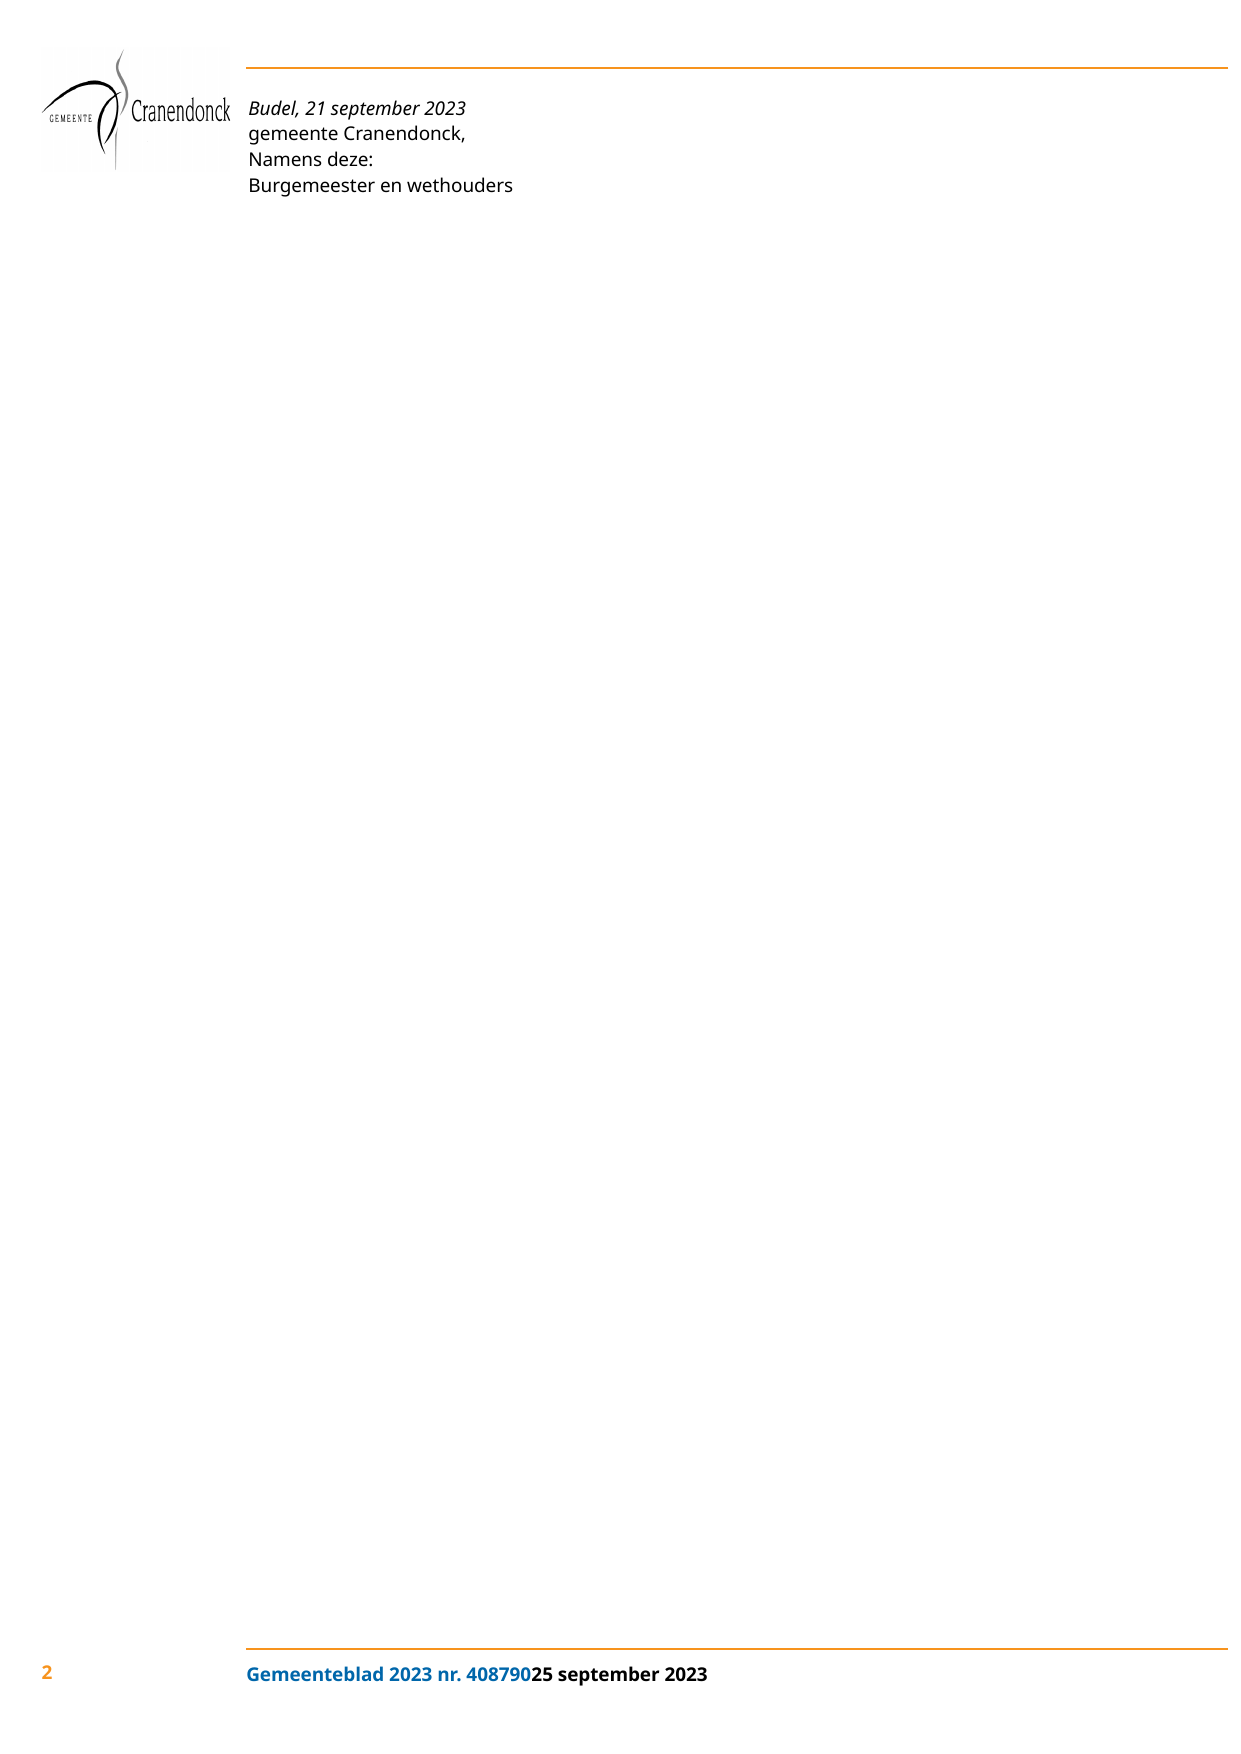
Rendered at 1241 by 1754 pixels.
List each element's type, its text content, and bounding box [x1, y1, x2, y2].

text Budel, 21 september 2023 [248, 95, 1152, 121]
text Namens deze: [248, 146, 1152, 172]
text gemeente Cranendonck, [248, 121, 1152, 146]
picture [41, 47, 231, 172]
text Burgemeester en wethouders [248, 172, 1152, 198]
